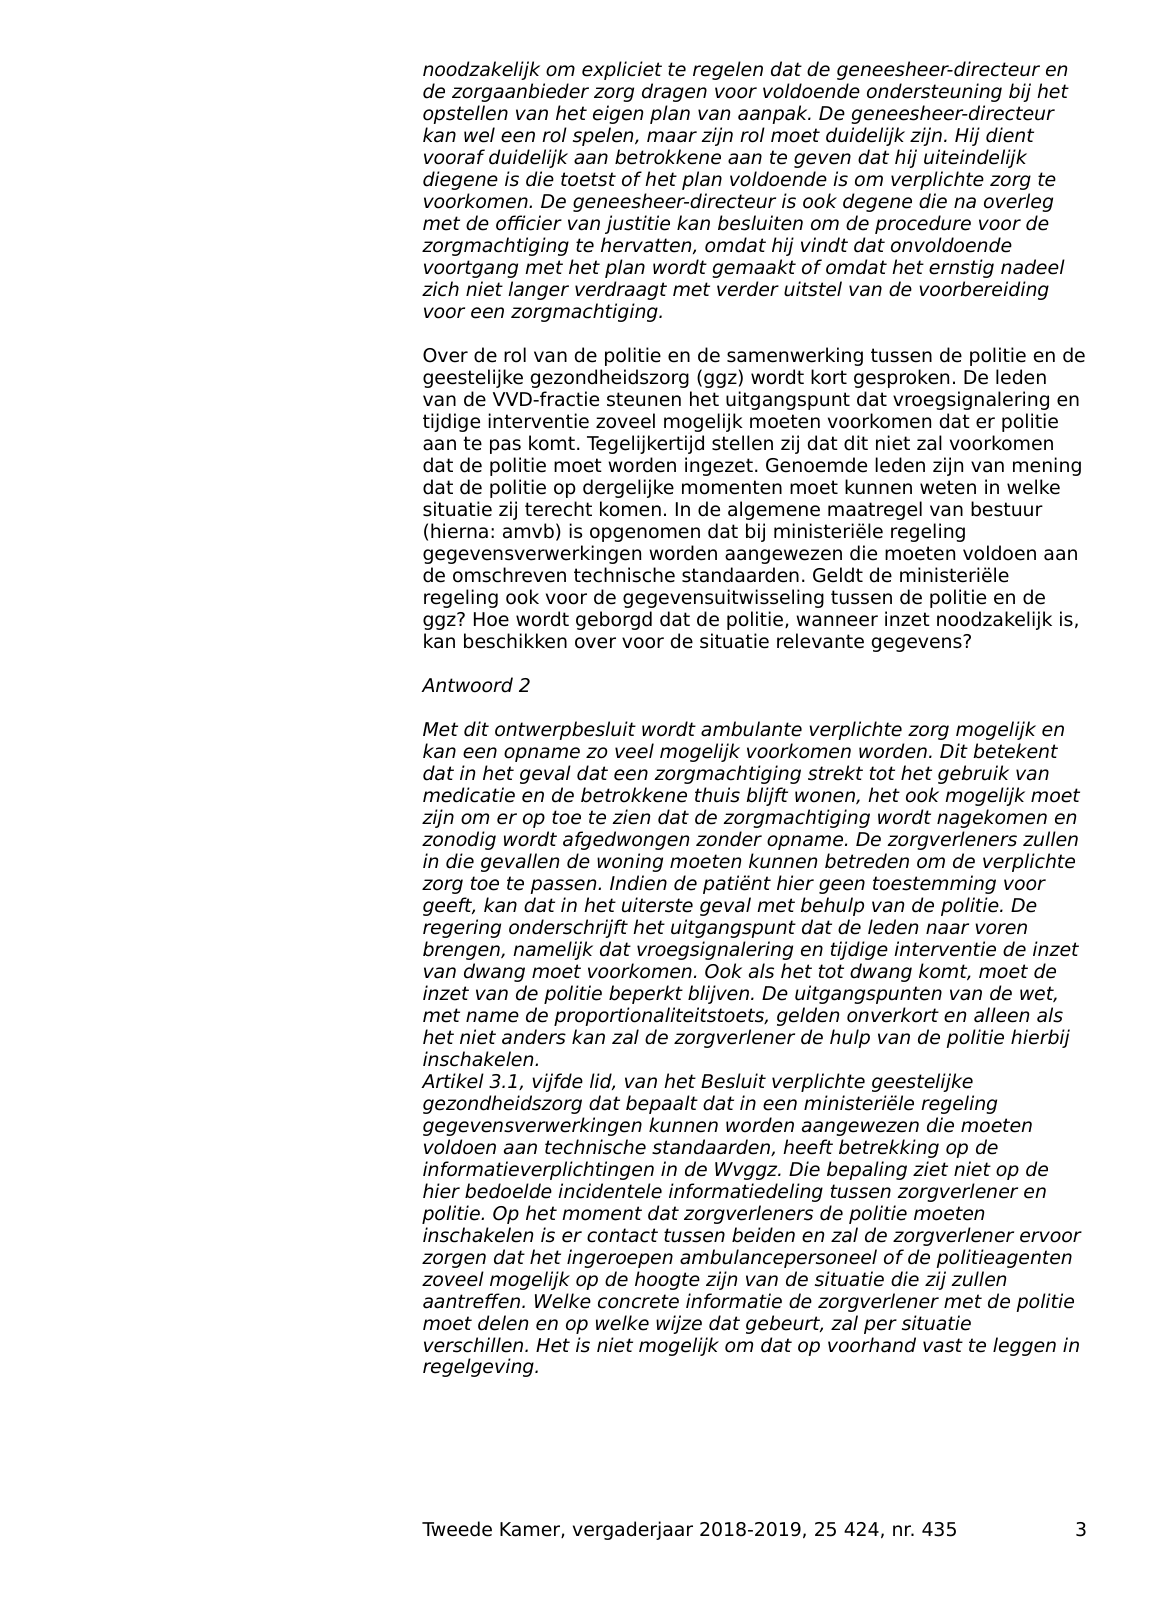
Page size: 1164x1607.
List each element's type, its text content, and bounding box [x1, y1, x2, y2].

text noodzakelijk om expliciet te regelen dat de geneesheer-directeur en de zorgaanbieder zorg dragen voor voldoende ondersteuning bij het opstellen van het eigen plan van aanpak. De geneesheer-directeur kan wel een rol spelen, maar zijn rol moet duidelijk zijn. Hij dient vooraf duidelijk aan betrokkene aan te geven dat hij uiteindelijk diegene is die toetst of het plan voldoende is om verplichte zorg te voorkomen. De geneesheer-directeur is ook degene die na overleg met de officier van justitie kan besluiten om de procedure voor de zorgmachtiging te hervatten, omdat hij vindt dat onvoldoende voortgang met het plan wordt gemaakt of omdat het ernstig nadeel zich niet langer verdraagt met verder uitstel van de voorbereiding voor een zorgmachtiging. [422, 59, 1087, 323]
text Met dit ontwerpbesluit wordt ambulante verplichte zorg mogelijk en kan een opname zo veel mogelijk voorkomen worden. Dit betekent dat in het geval dat een zorgmachtiging strekt tot het gebruik van medicatie en de betrokkene thuis blijft wonen, het ook mogelijk moet zijn om er op toe te zien dat de zorgmachtiging wordt nagekomen en zonodig wordt afgedwongen zonder opname. De zorgverleners zullen in die gevallen de woning moeten kunnen betreden om de verplichte zorg toe te passen. Indien de patiënt hier geen toestemming voor geeft, kan dat in het uiterste geval met behulp van de politie. De regering onderschrijft het uitgangspunt dat de leden naar voren brengen, namelijk dat vroegsignalering en tijdige interventie de inzet van dwang moet voorkomen. Ook als het tot dwang komt, moet de inzet van de politie beperkt blijven. De uitgangspunten van de wet, met name de proportionaliteitstoets, gelden onverkort en alleen als het niet anders kan zal de zorgverlener de hulp van de politie hierbij inschakelen. [422, 719, 1087, 1071]
subtitle Antwoord 2 [422, 675, 1087, 697]
text Over de rol van de politie en de samenwerking tussen de politie en de geestelijke gezondheidszorg (ggz) wordt kort gesproken. De leden van de VVD-fractie steunen het uitgangspunt dat vroegsignalering en tijdige interventie zoveel mogelijk moeten voorkomen dat er politie aan te pas komt. Tegelijkertijd stellen zij dat dit niet zal voorkomen dat de politie moet worden ingezet. Genoemde leden zijn van mening dat de politie op dergelijke momenten moet kunnen weten in welke situatie zij terecht komen. In de algemene maatregel van bestuur (hierna: amvb) is opgenomen dat bij ministeriële regeling gegevensverwerkingen worden aangewezen die moeten voldoen aan de omschreven technische standaarden. Geldt de ministeriële regeling ook voor de gegevensuitwisseling tussen de politie en de ggz? Hoe wordt geborgd dat de politie, wanneer inzet noodzakelijk is, kan beschikken over voor de situatie relevante gegevens? [422, 345, 1087, 653]
text Artikel 3.1, vijfde lid, van het Besluit verplichte geestelijke gezondheidszorg dat bepaalt dat in een ministeriële regeling gegevensverwerkingen kunnen worden aangewezen die moeten voldoen aan technische standaarden, heeft betrekking op de informatieverplichtingen in de Wvggz. Die bepaling ziet niet op de hier bedoelde incidentele informatiedeling tussen zorgverlener en politie. Op het moment dat zorgverleners de politie moeten inschakelen is er contact tussen beiden en zal de zorgverlener ervoor zorgen dat het ingeroepen ambulancepersoneel of de politieagenten zoveel mogelijk op de hoogte zijn van de situatie die zij zullen aantreffen. Welke concrete informatie de zorgverlener met de politie moet delen en op welke wijze dat gebeurt, zal per situatie verschillen. Het is niet mogelijk om dat op voorhand vast te leggen in regelgeving. [422, 1071, 1087, 1378]
